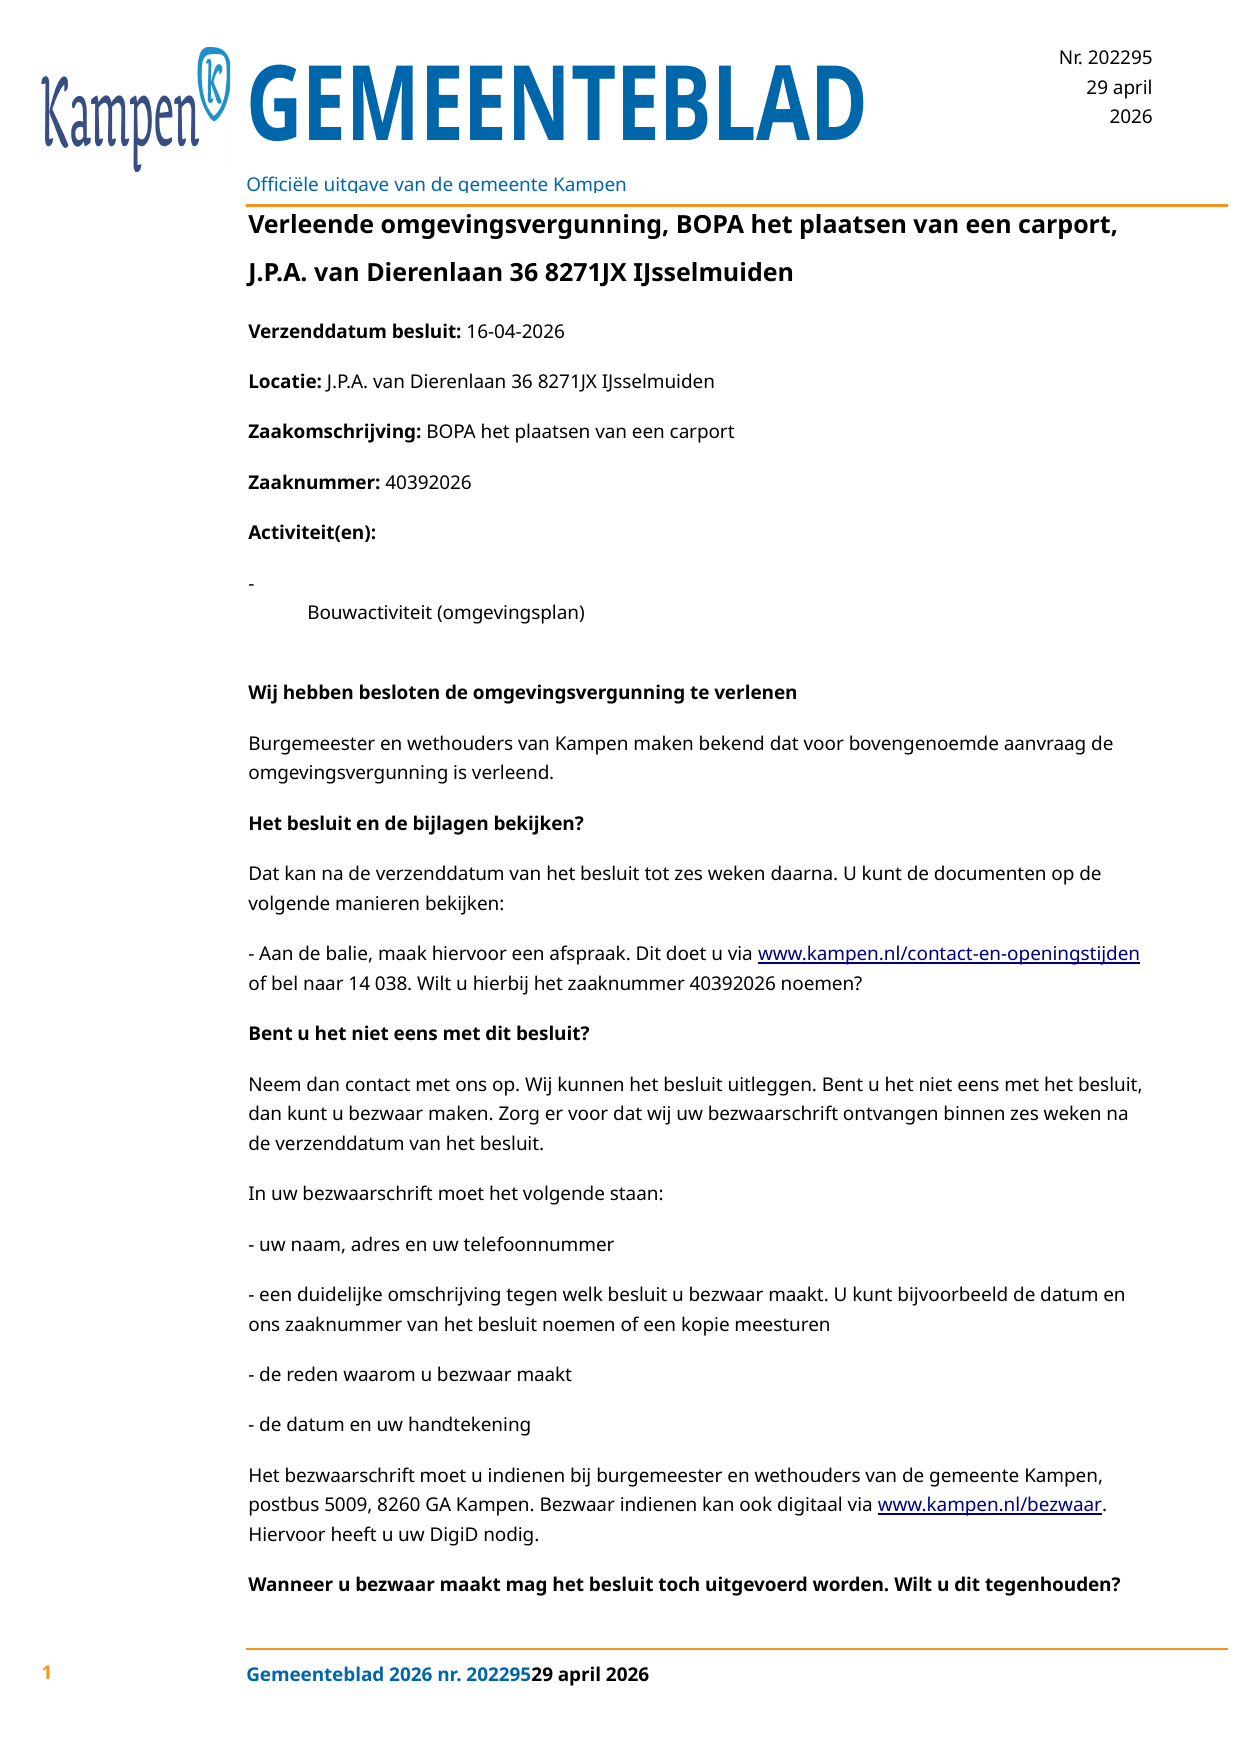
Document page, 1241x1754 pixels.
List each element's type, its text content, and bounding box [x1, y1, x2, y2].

text Het bezwaarschrift moet u indienen bij burgemeester en wethouders van de gemeente Kampen, postbus 5009, 8260 GA Kampen. Bezwaar indienen kan ook digitaal via www.kampen.nl/bezwaar. Hiervoor heeft u uw DigiD nodig. [248, 1462, 1152, 1547]
text In uw bezwaarschrift moet het volgende staan: [248, 1180, 1152, 1206]
text Wanneer u bezwaar maakt mag het besluit toch uitgevoerd worden. Wilt u dit tegenhouden? [248, 1572, 1152, 1597]
text Bent u het niet eens met dit besluit? [248, 1020, 1152, 1046]
text Zaaknummer: 40392026 [248, 469, 1152, 495]
text Wij hebben besloten de omgevingsvergunning te verlenen [248, 679, 1152, 705]
text Verleende omgevingsvergunning, BOPA het plaatsen van een carport, J.P.A. van Dierenlaan 36 8271JX IJsselmuiden [248, 207, 1152, 288]
text - de datum en uw handtekening [248, 1412, 1152, 1437]
text Dat kan na de verzenddatum van het besluit tot zes weken daarna. U kunt de documenten op de volgende manieren bekijken: [248, 860, 1152, 916]
text - de reden waarom u bezwaar maakt [248, 1361, 1152, 1387]
text Het besluit en de bijlagen bekijken? [248, 810, 1152, 836]
text Burgemeester en wethouders van Kampen maken bekend dat voor bovengenoemde aanvraag de omgevingsvergunning is verleend. [248, 730, 1152, 785]
text - uw naam, adres en uw telefoonnummer [248, 1231, 1152, 1257]
text Neem dan contact met ons op. Wij kunnen het besluit uitleggen. Bent u het niet eens met het besluit, dan kunt u bezwaar maken. Zorg er voor dat wij uw bezwaarschrift ontvangen binnen zes weken na de verzenddatum van het besluit. [248, 1071, 1152, 1156]
text - Aan de balie, maak hiervoor een afspraak. Dit doet u via www.kampen.nl/contact-en-openingstijden of bel naar 14 038. Wilt u hierbij het zaaknummer 40392026 noemen? [248, 940, 1152, 996]
text Activiteit(en): [248, 519, 1152, 545]
text Zaakomschrijving: BOPA het plaatsen van een carport [248, 419, 1152, 444]
text Verzenddatum besluit: 16-04-2026 [248, 318, 1152, 344]
text Locatie: J.P.A. van Dierenlaan 36 8271JX IJsselmuiden [248, 368, 1152, 394]
list Bouwactiviteit (omgevingsplan) [248, 599, 1152, 625]
picture [41, 47, 231, 172]
text - een duidelijke omschrijving tegen welk besluit u bezwaar maakt. U kunt bijvoorbeeld de datum en ons zaaknummer van het besluit noemen of een kopie meesturen [248, 1281, 1152, 1337]
